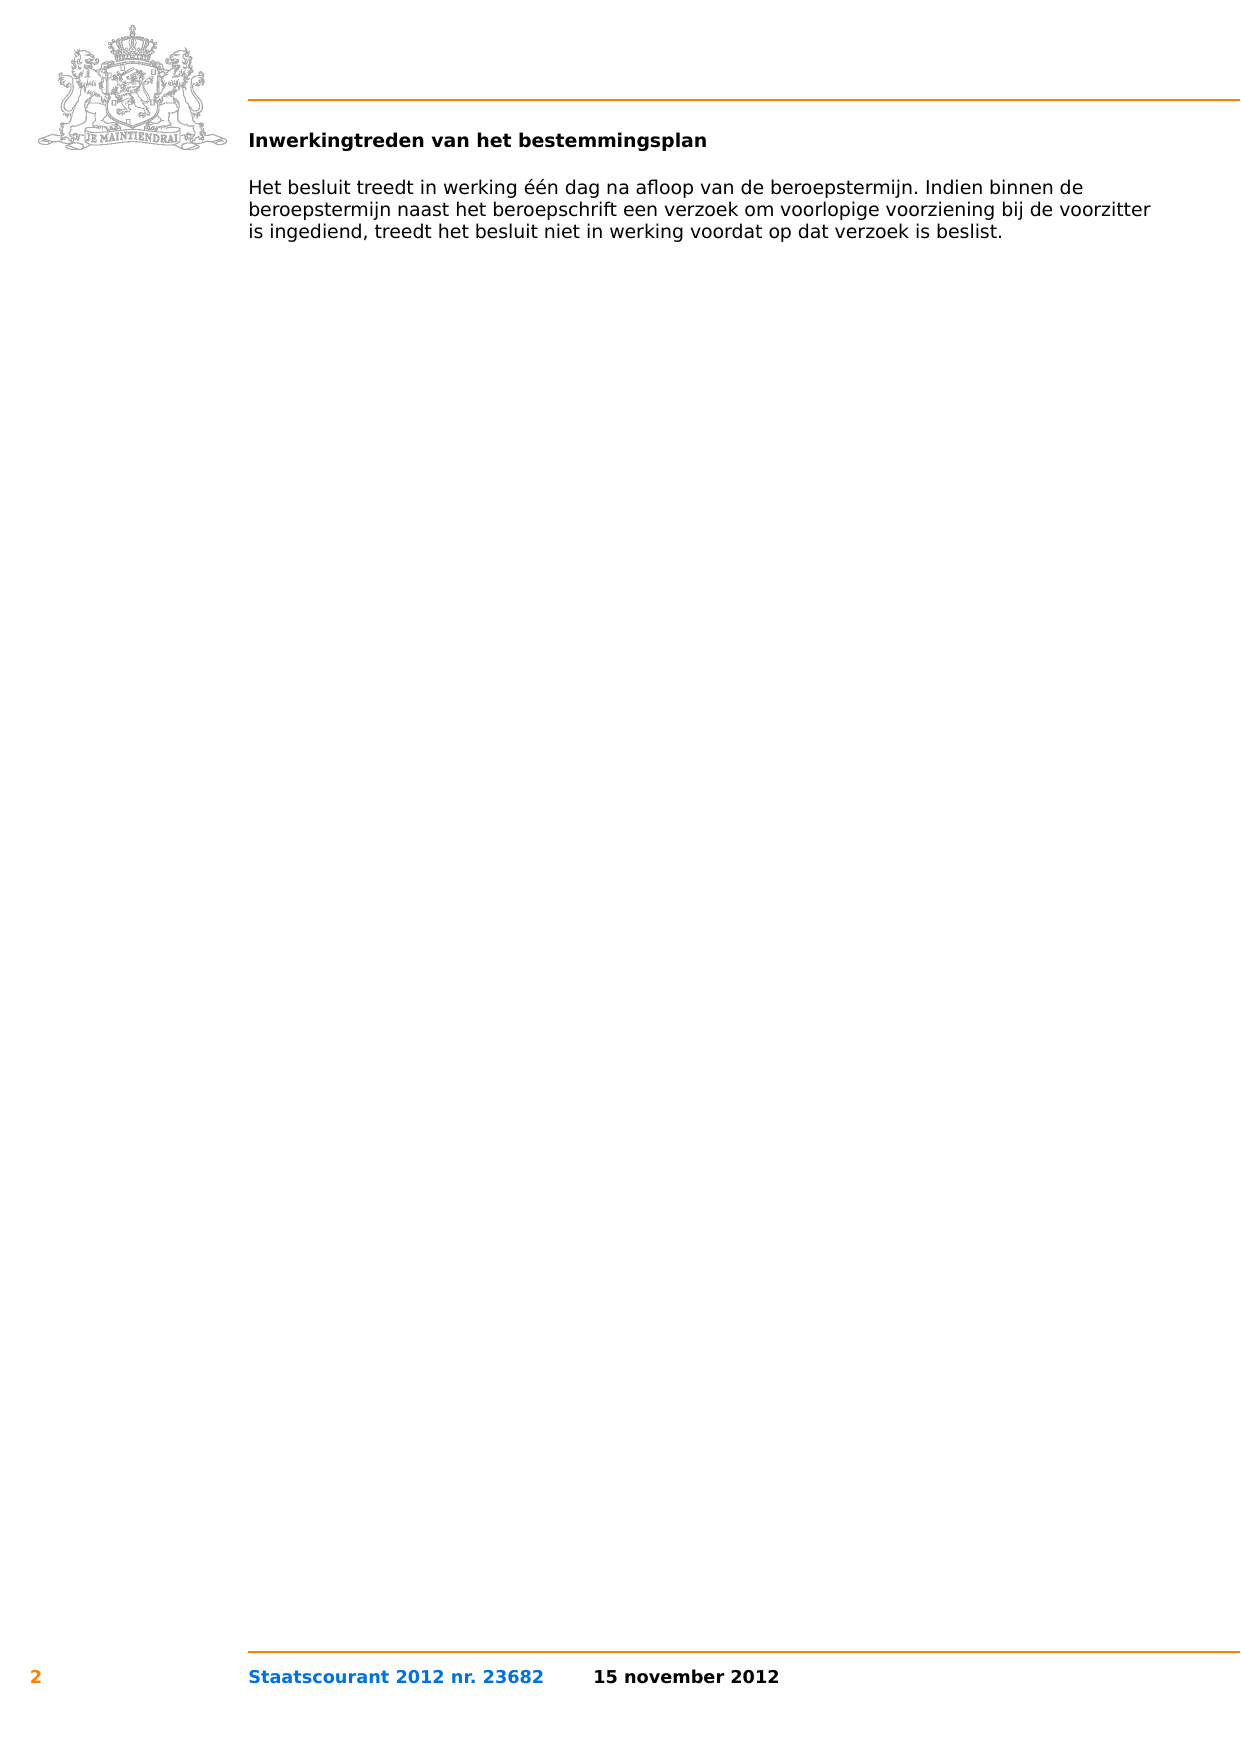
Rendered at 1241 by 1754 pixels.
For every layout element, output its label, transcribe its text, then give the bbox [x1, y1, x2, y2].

picture [38, 25, 227, 150]
text Het besluit treedt in werking één dag na afloop van de beroepstermijn. Indien binnen de beroepstermijn naast het beroepschrift een verzoek om voorlopige voorziening bij de voorzitter is ingediend, treedt het besluit niet in werking voordat op dat verzoek is beslist. [248, 177, 1163, 243]
subtitle Inwerkingtreden van het bestemmingsplan [248, 130, 1163, 152]
